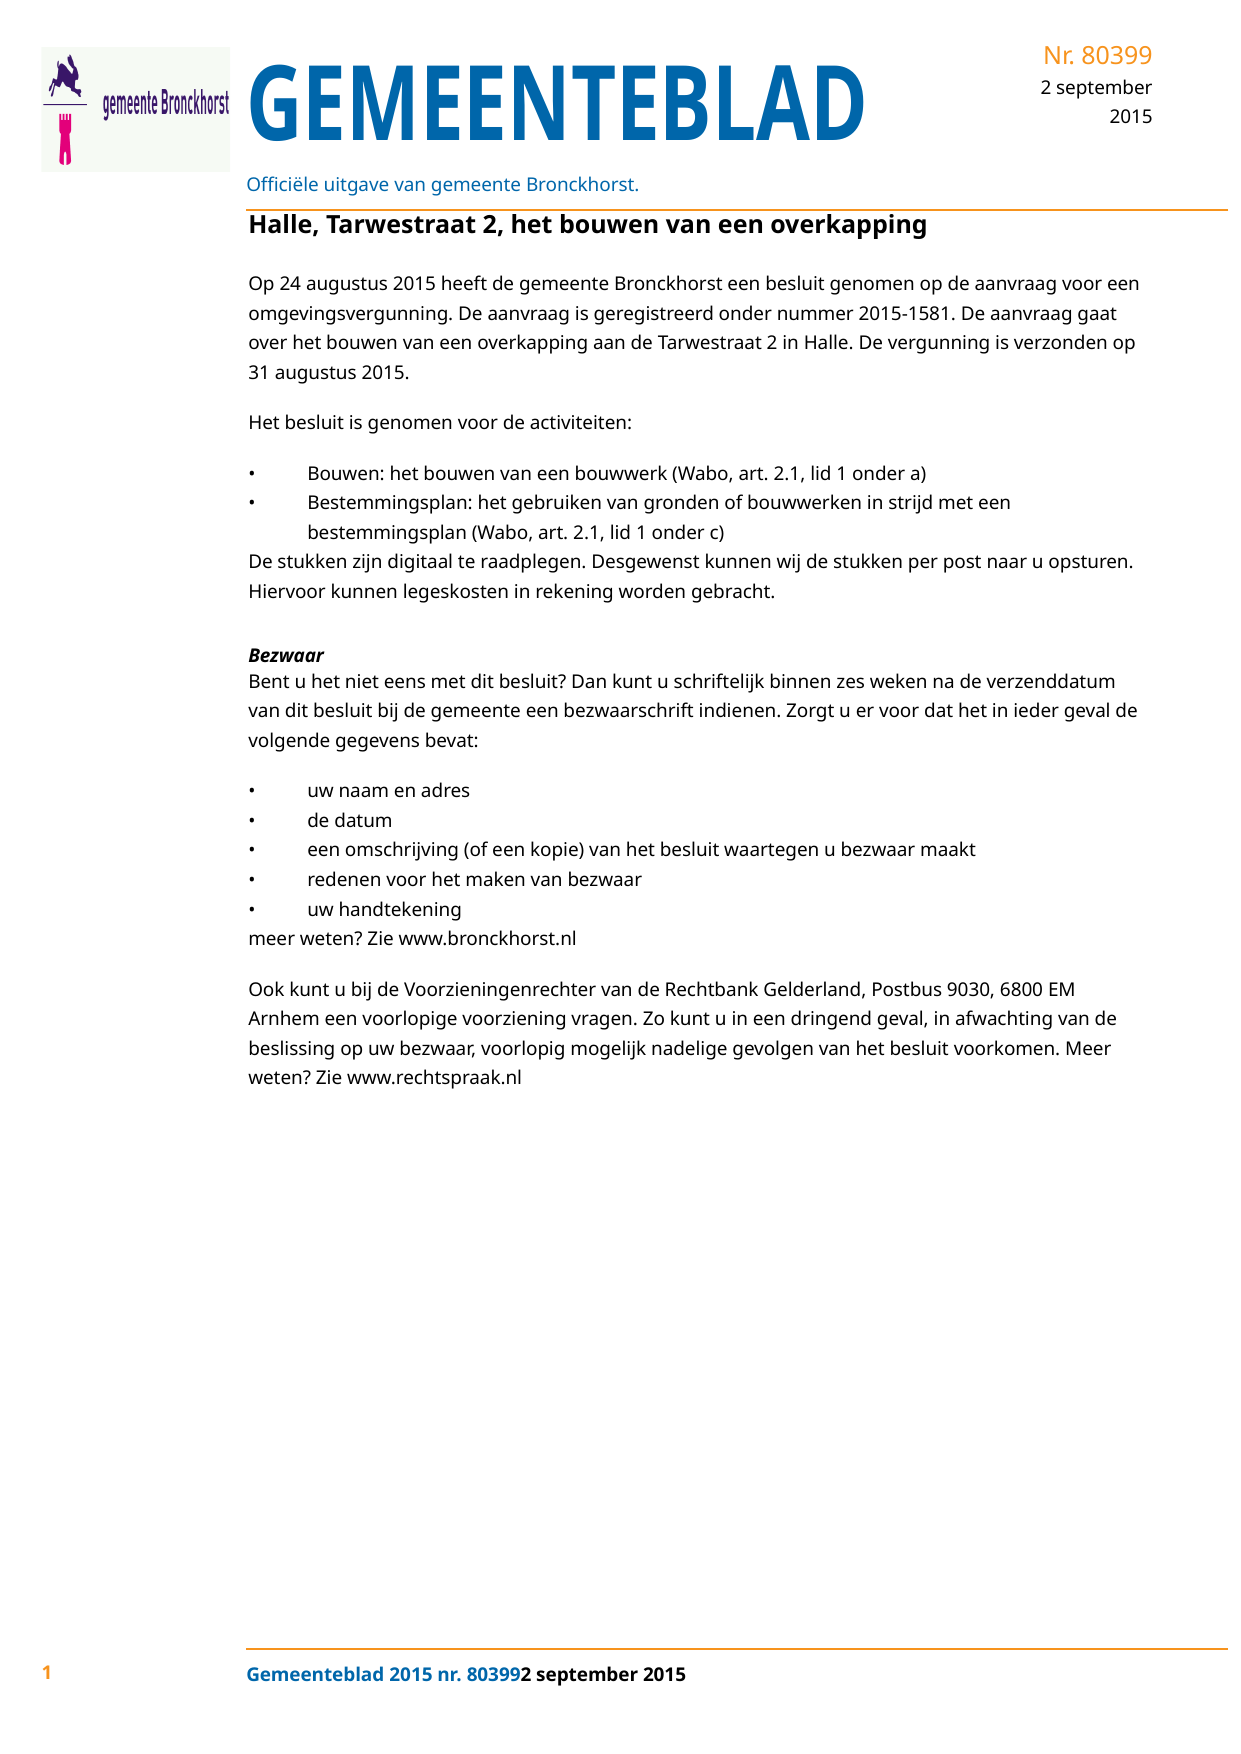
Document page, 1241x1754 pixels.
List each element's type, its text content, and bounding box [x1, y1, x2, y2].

picture [41, 47, 231, 172]
list uw handtekening [248, 896, 1152, 922]
text De stukken zijn digitaal te raadplegen. Desgewenst kunnen wij de stukken per post naar u opsturen. Hiervoor kunnen legeskosten in rekening worden gebracht. [248, 549, 1152, 604]
list de datum [248, 807, 1152, 833]
text Het besluit is genomen voor de activiteiten: [248, 409, 1152, 435]
list Bestemmingsplan: het gebruiken van gronden of bouwwerken in strijd met een bestemmingsplan (Wabo, art. 2.1, lid 1 onder c) [248, 489, 1152, 545]
list uw naam en adres [248, 777, 1152, 803]
text Bezwaar [248, 642, 1152, 668]
list redenen voor het maken van bezwaar [248, 866, 1152, 892]
text meer weten? Zie www.bronckhorst.nl [248, 925, 1152, 951]
text Ook kunt u bij de Voorzieningenrechter van de Rechtbank Gelderland, Postbus 9030, 6800 EM Arnhem een voorlopige voorziening vragen. Zo kunt u in een dringend geval, in afwachting van de beslissing op uw bezwaar, voorlopig mogelijk nadelige gevolgen van het besluit voorkomen. Meer weten? Zie www.rechtspraak.nl [248, 976, 1152, 1090]
text Op 24 augustus 2015 heeft de gemeente Bronckhorst een besluit genomen op de aanvraag voor een omgevingsvergunning. De aanvraag is geregistreerd onder nummer 2015-1581. De aanvraag gaat over het bouwen van een overkapping aan de Tarwestraat 2 in Halle. De vergunning is verzonden op 31 augustus 2015. [248, 270, 1152, 385]
list Bouwen: het bouwen van een bouwwerk (Wabo, art. 2.1, lid 1 onder a) [248, 460, 1152, 486]
text Halle, Tarwestraat 2, het bouwen van een overkapping [248, 211, 1152, 241]
text Bent u het niet eens met dit besluit? Dan kunt u schriftelijk binnen zes weken na de verzenddatum van dit besluit bij de gemeente een bezwaarschrift indienen. Zorgt u er voor dat het in ieder geval de volgende gegevens bevat: [248, 668, 1152, 753]
list een omschrijving (of een kopie) van het besluit waartegen u bezwaar maakt [248, 837, 1152, 862]
